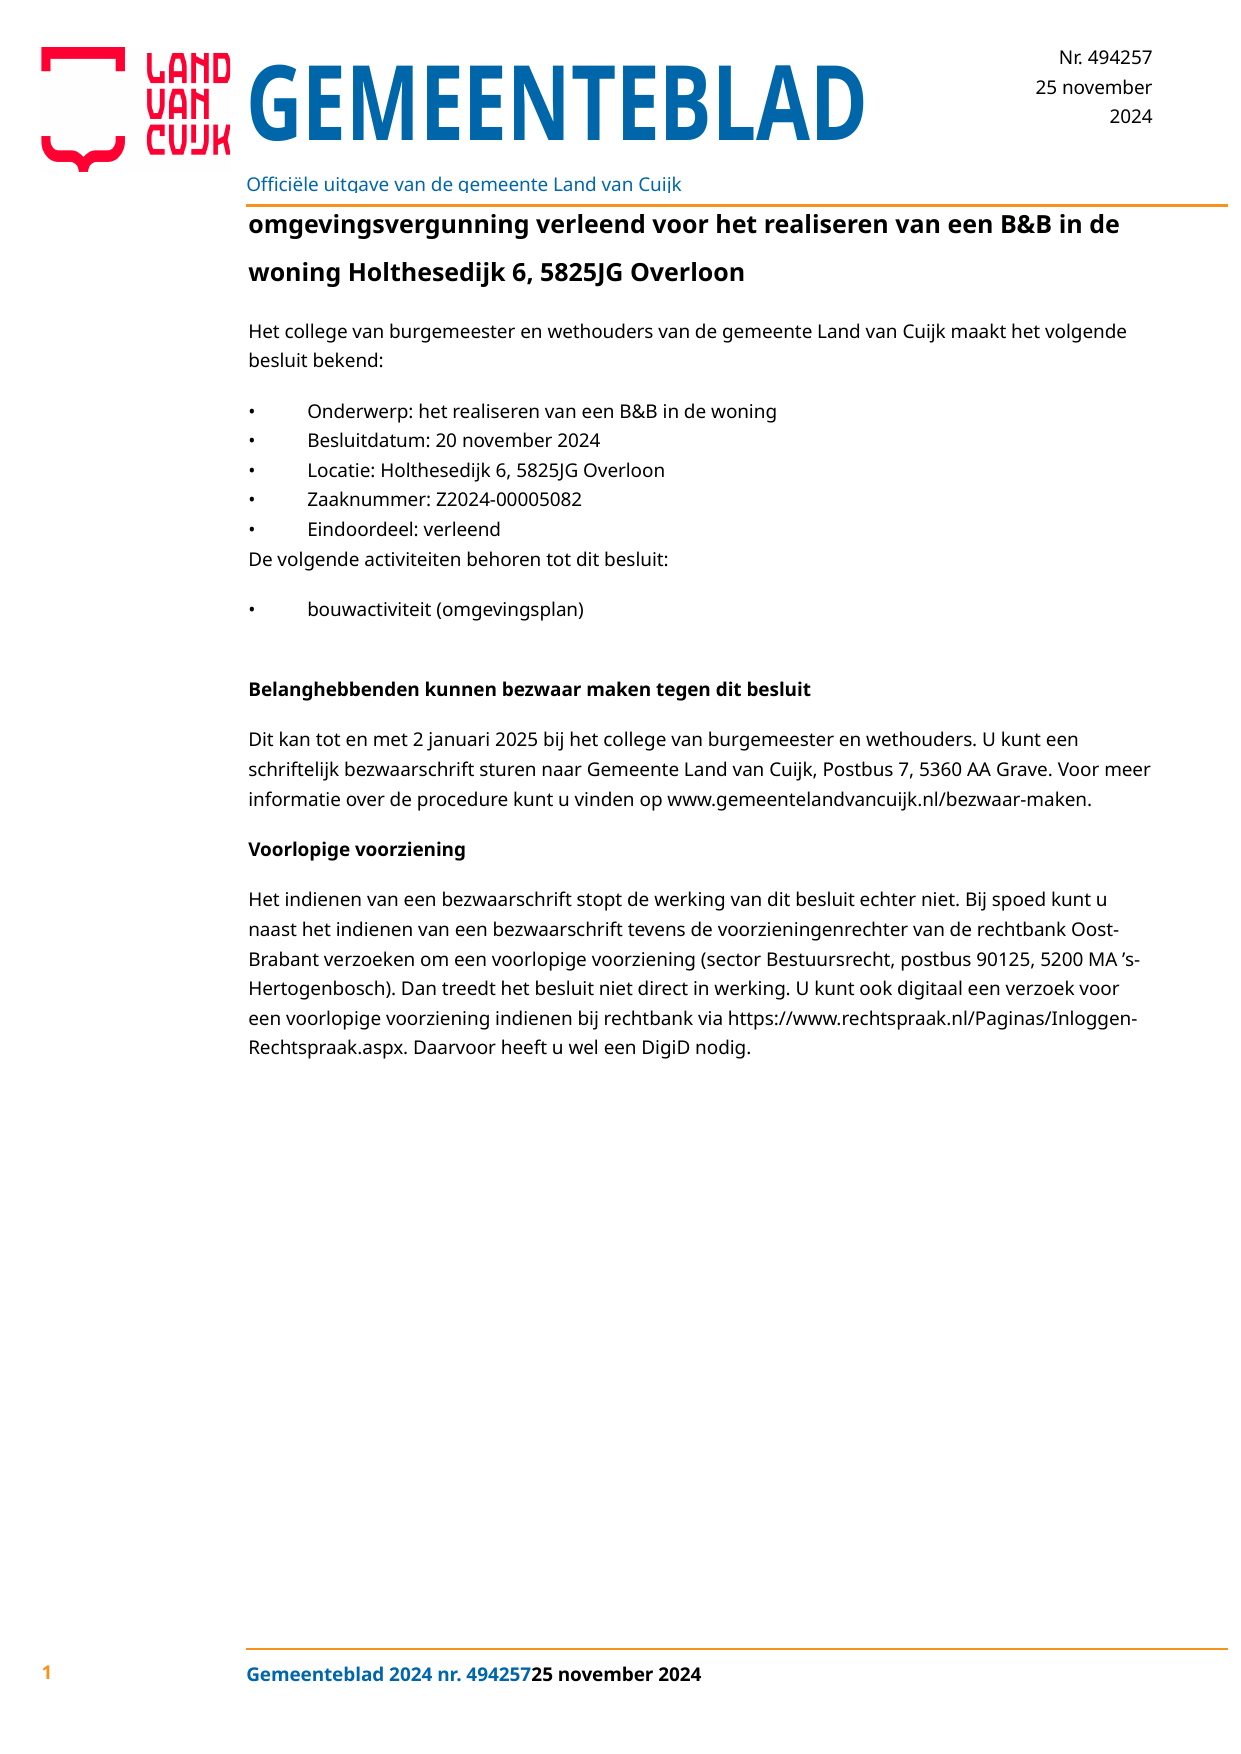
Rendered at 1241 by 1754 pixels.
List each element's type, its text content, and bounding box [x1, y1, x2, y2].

text omgevingsvergunning verleend voor het realiseren van een B&B in de woning Holthesedijk 6, 5825JG Overloon [248, 207, 1152, 288]
picture [41, 47, 231, 172]
list Zaaknummer: Z2024-00005082 [248, 487, 1152, 512]
list Onderwerp: het realiseren van een B&B in de woning [248, 398, 1152, 424]
list Locatie: Holthesedijk 6, 5825JG Overloon [248, 457, 1152, 483]
list Besluitdatum: 20 november 2024 [248, 427, 1152, 453]
text Voorlopige voorziening [248, 836, 1152, 862]
text Het college van burgemeester en wethouders van de gemeente Land van Cuijk maakt het volgende besluit bekend: [248, 318, 1152, 373]
text Belanghebbenden kunnen bezwaar maken tegen dit besluit [248, 676, 1152, 702]
text Dit kan tot en met 2 januari 2025 bij het college van burgemeester en wethouders. U kunt een schriftelijk bezwaarschrift sturen naar Gemeente Land van Cuijk, Postbus 7, 5360 AA Grave. Voor meer informatie over de procedure kunt u vinden op www.gemeentelandvancuijk.nl/bezwaar-maken. [248, 727, 1152, 812]
text Het indienen van een bezwaarschrift stopt de werking van dit besluit echter niet. Bij spoed kunt u naast het indienen van een bezwaarschrift tevens de voorzieningenrechter van de rechtbank Oost-Brabant verzoeken om een voorlopige voorziening (sector Bestuursrecht, postbus 90125, 5200 MA ’s-Hertogenbosch). Dan treedt het besluit niet direct in werking. U kunt ook digitaal een verzoek voor een voorlopige voorziening indienen bij rechtbank via https://www.rechtspraak.nl/Paginas/Inloggen-Rechtspraak.aspx. Daarvoor heeft u wel een DigiD nodig. [248, 887, 1152, 1060]
list bouwactiviteit (omgevingsplan) [248, 596, 1152, 622]
text De volgende activiteiten behoren tot dit besluit: [248, 546, 1152, 572]
list Eindoordeel: verleend [248, 516, 1152, 542]
